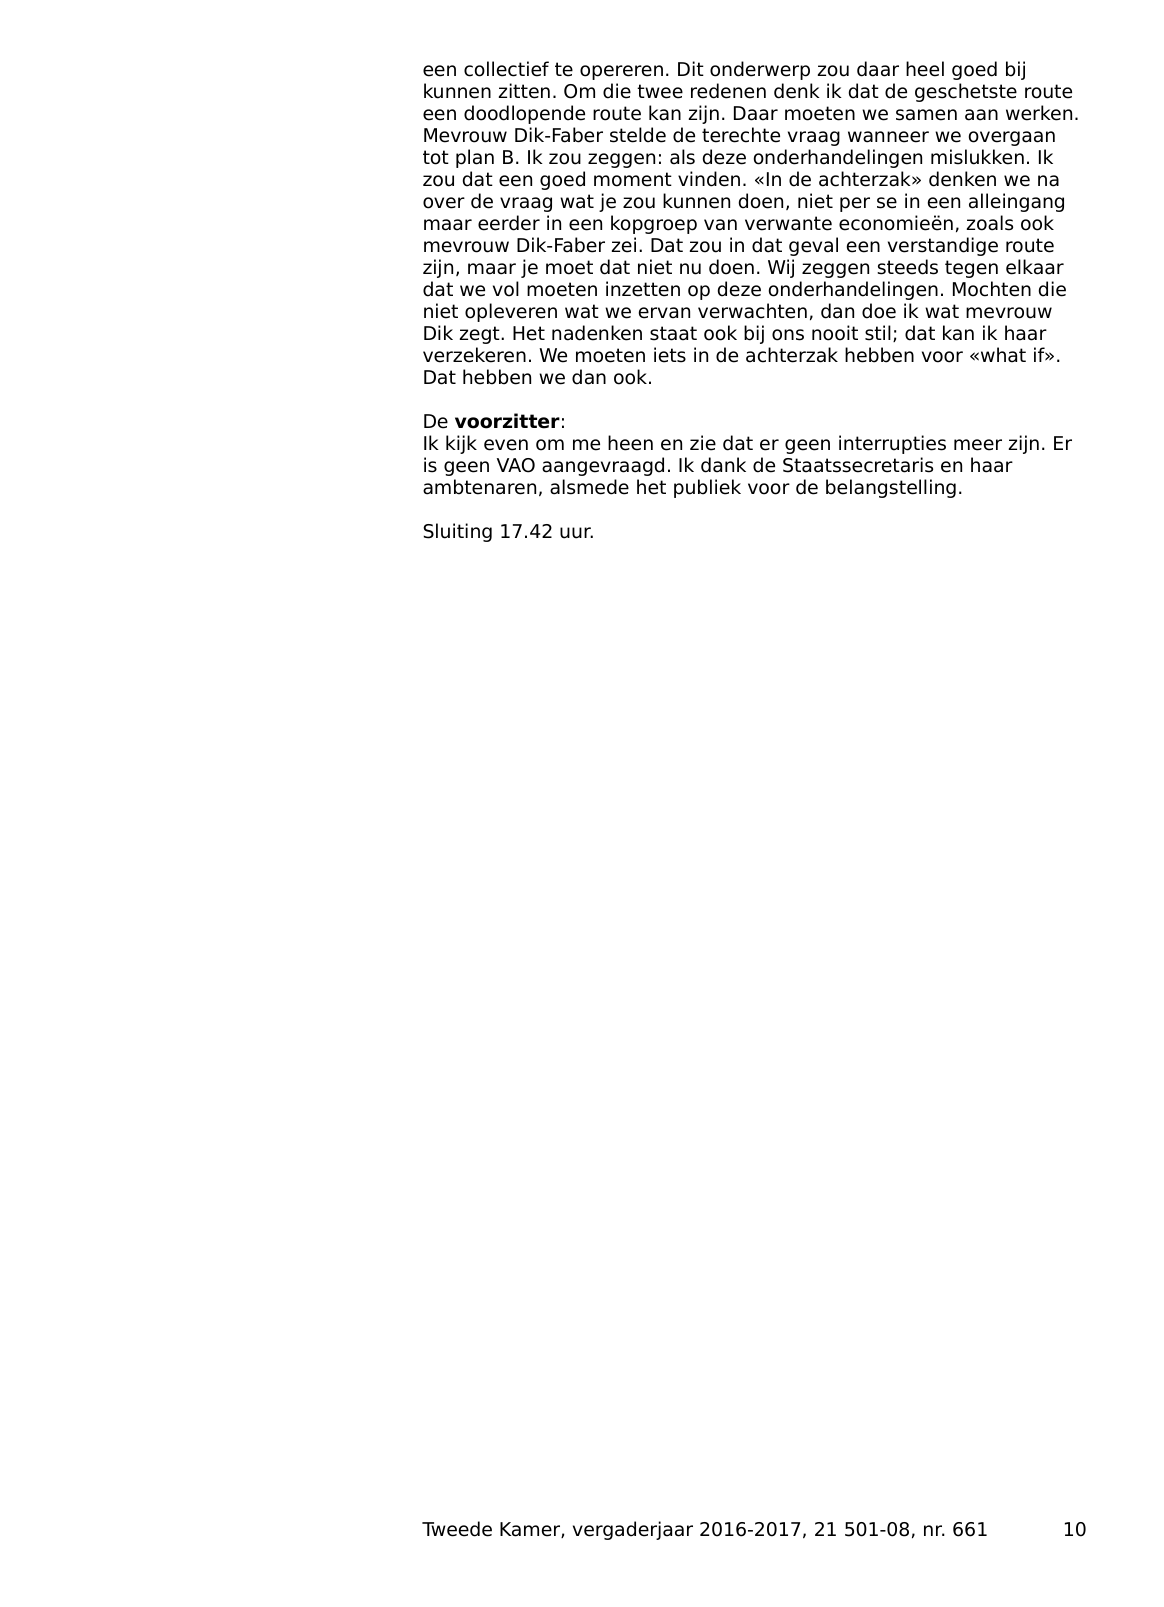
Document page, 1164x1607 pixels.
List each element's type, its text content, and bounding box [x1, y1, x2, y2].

text De voorzitter: [422, 411, 1087, 433]
text een collectief te opereren. Dit onderwerp zou daar heel goed bij kunnen zitten. Om die twee redenen denk ik dat de geschetste route een doodlopende route kan zijn. Daar moeten we samen aan werken. [422, 59, 1087, 125]
text Ik kijk even om me heen en zie dat er geen interrupties meer zijn. Er is geen VAO aangevraagd. Ik dank de Staatssecretaris en haar ambtenaren, alsmede het publiek voor de belangstelling. [422, 433, 1087, 499]
text Sluiting 17.42 uur. [422, 521, 1087, 543]
text Mevrouw Dik-Faber stelde de terechte vraag wanneer we overgaan tot plan B. Ik zou zeggen: als deze onderhandelingen mislukken. Ik zou dat een goed moment vinden. «In de achterzak» denken we na over de vraag wat je zou kunnen doen, niet per se in een alleingang maar eerder in een kopgroep van verwante economieën, zoals ook mevrouw Dik-Faber zei. Dat zou in dat geval een verstandige route zijn, maar je moet dat niet nu doen. Wij zeggen steeds tegen elkaar dat we vol moeten inzetten op deze onderhandelingen. Mochten die niet opleveren wat we ervan verwachten, dan doe ik wat mevrouw Dik zegt. Het nadenken staat ook bij ons nooit stil; dat kan ik haar verzekeren. We moeten iets in de achterzak hebben voor «what if». Dat hebben we dan ook. [422, 125, 1087, 389]
